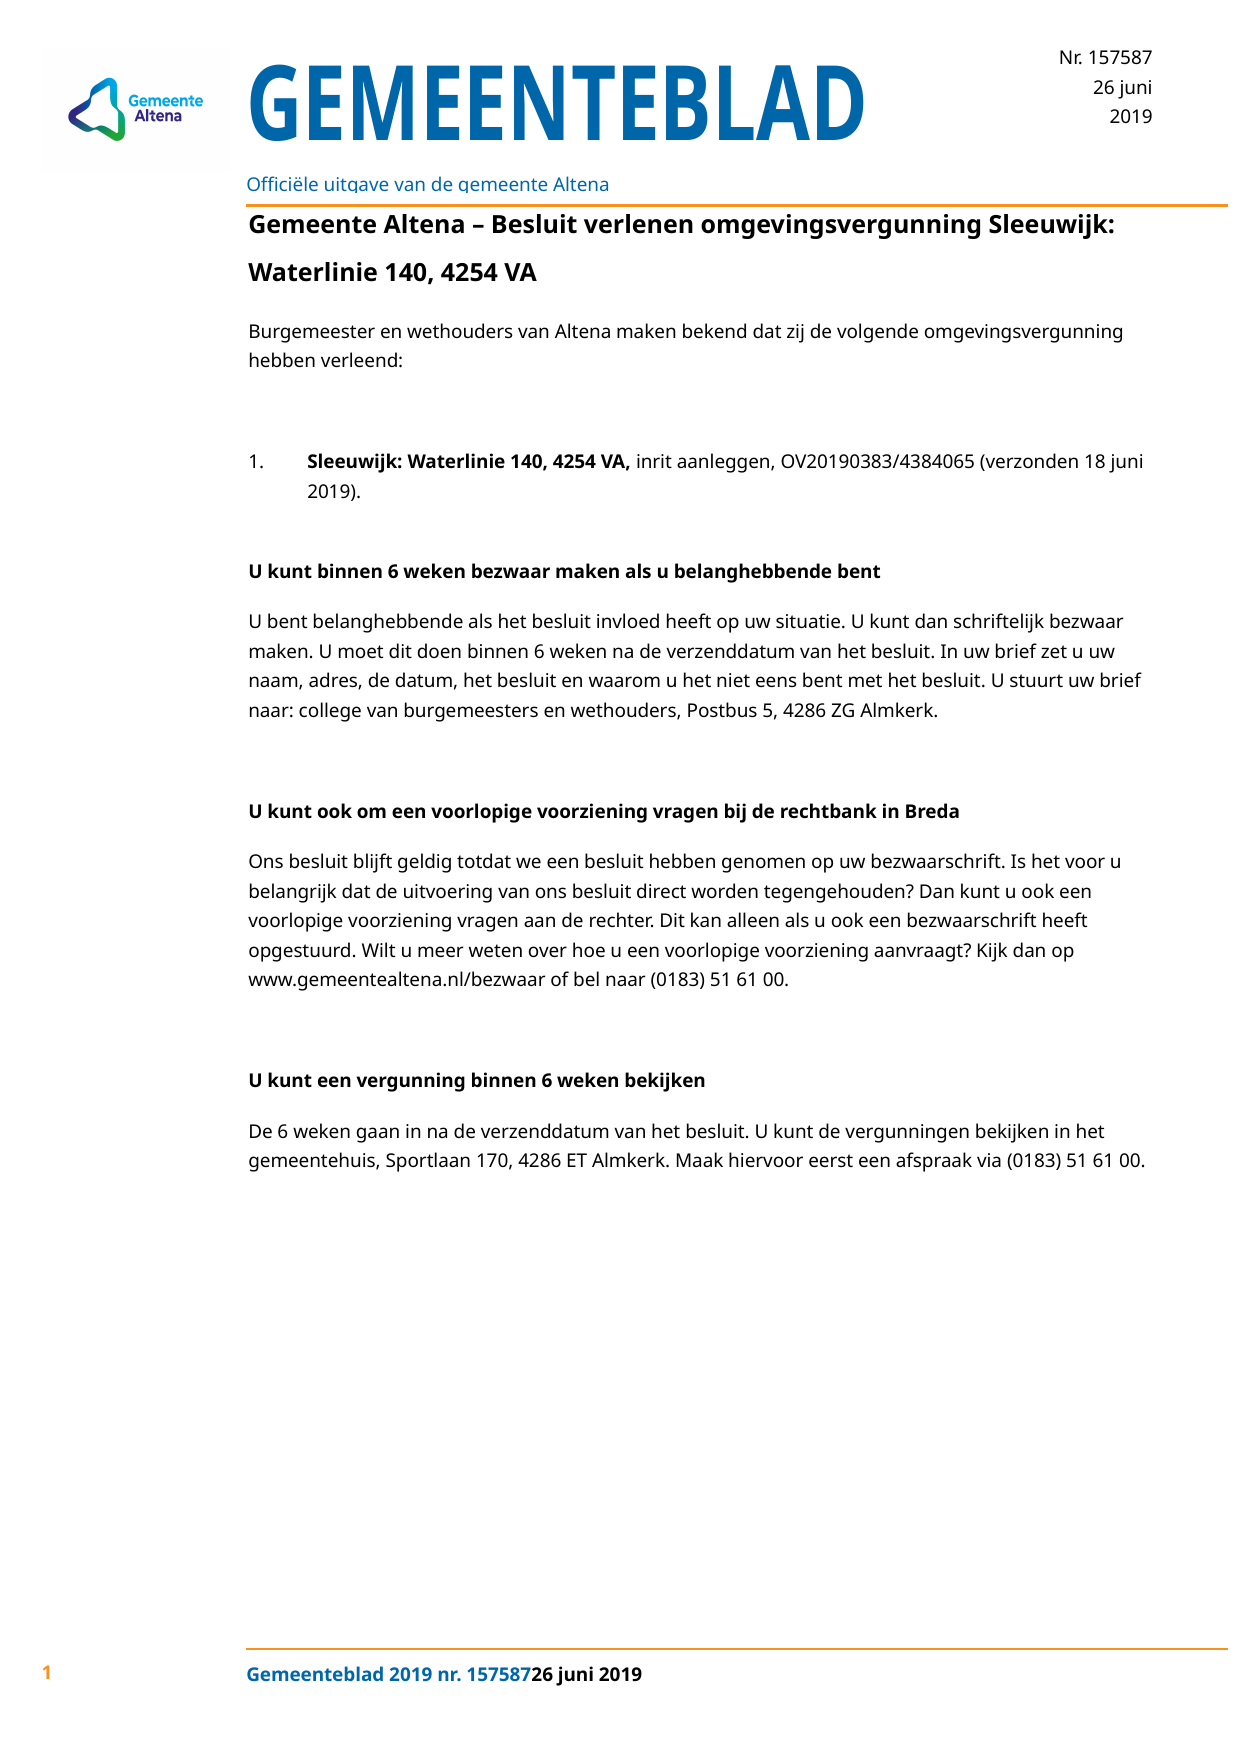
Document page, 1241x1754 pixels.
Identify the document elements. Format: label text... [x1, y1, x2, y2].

text Burgemeester en wethouders van Altena maken bekend dat zij de volgende omgevingsvergunning hebben verleend: [248, 318, 1152, 373]
text U bent belanghebbende als het besluit invloed heeft op uw situatie. U kunt dan schriftelijk bezwaar maken. U moet dit doen binnen 6 weken na de verzenddatum van het besluit. In uw brief zet u uw naam, adres, de datum, het besluit en waarom u het niet eens bent met het besluit. U stuurt uw brief naar: college van burgemeesters en wethouders, Postbus 5, 4286 ZG Almkerk. [248, 608, 1152, 723]
text U kunt ook om een voorlopige voorziening vragen bij de rechtbank in Breda [248, 798, 1152, 824]
text Gemeente Altena – Besluit verlenen omgevingsvergunning Sleeuwijk: Waterlinie 140, 4254 VA [248, 207, 1152, 288]
text U kunt een vergunning binnen 6 weken bekijken [248, 1067, 1152, 1093]
text De 6 weken gaan in na de verzenddatum van het besluit. U kunt de vergunningen bekijken in het gemeentehuis, Sportlaan 170, 4286 ET Almkerk. Maak hiervoor eerst een afspraak via (0183) 51 61 00. [248, 1118, 1152, 1173]
picture [41, 47, 231, 172]
text U kunt binnen 6 weken bezwaar maken als u belanghebbende bent [248, 558, 1152, 584]
list Sleeuwijk: Waterlinie 140, 4254 VA, inrit aanleggen, OV20190383/4384065 (verzonden 18 juni 2019). [248, 448, 1152, 504]
text Ons besluit blijft geldig totdat we een besluit hebben genomen op uw bezwaarschrift. Is het voor u belangrijk dat de uitvoering van ons besluit direct worden tegengehouden? Dan kunt u ook een voorlopige voorziening vragen aan de rechter. Dit kan alleen als u ook een bezwaarschrift heeft opgestuurd. Wilt u meer weten over hoe u een voorlopige voorziening aanvraagt? Kijk dan op www.gemeentealtena.nl/bezwaar of bel naar (0183) 51 61 00. [248, 848, 1152, 992]
